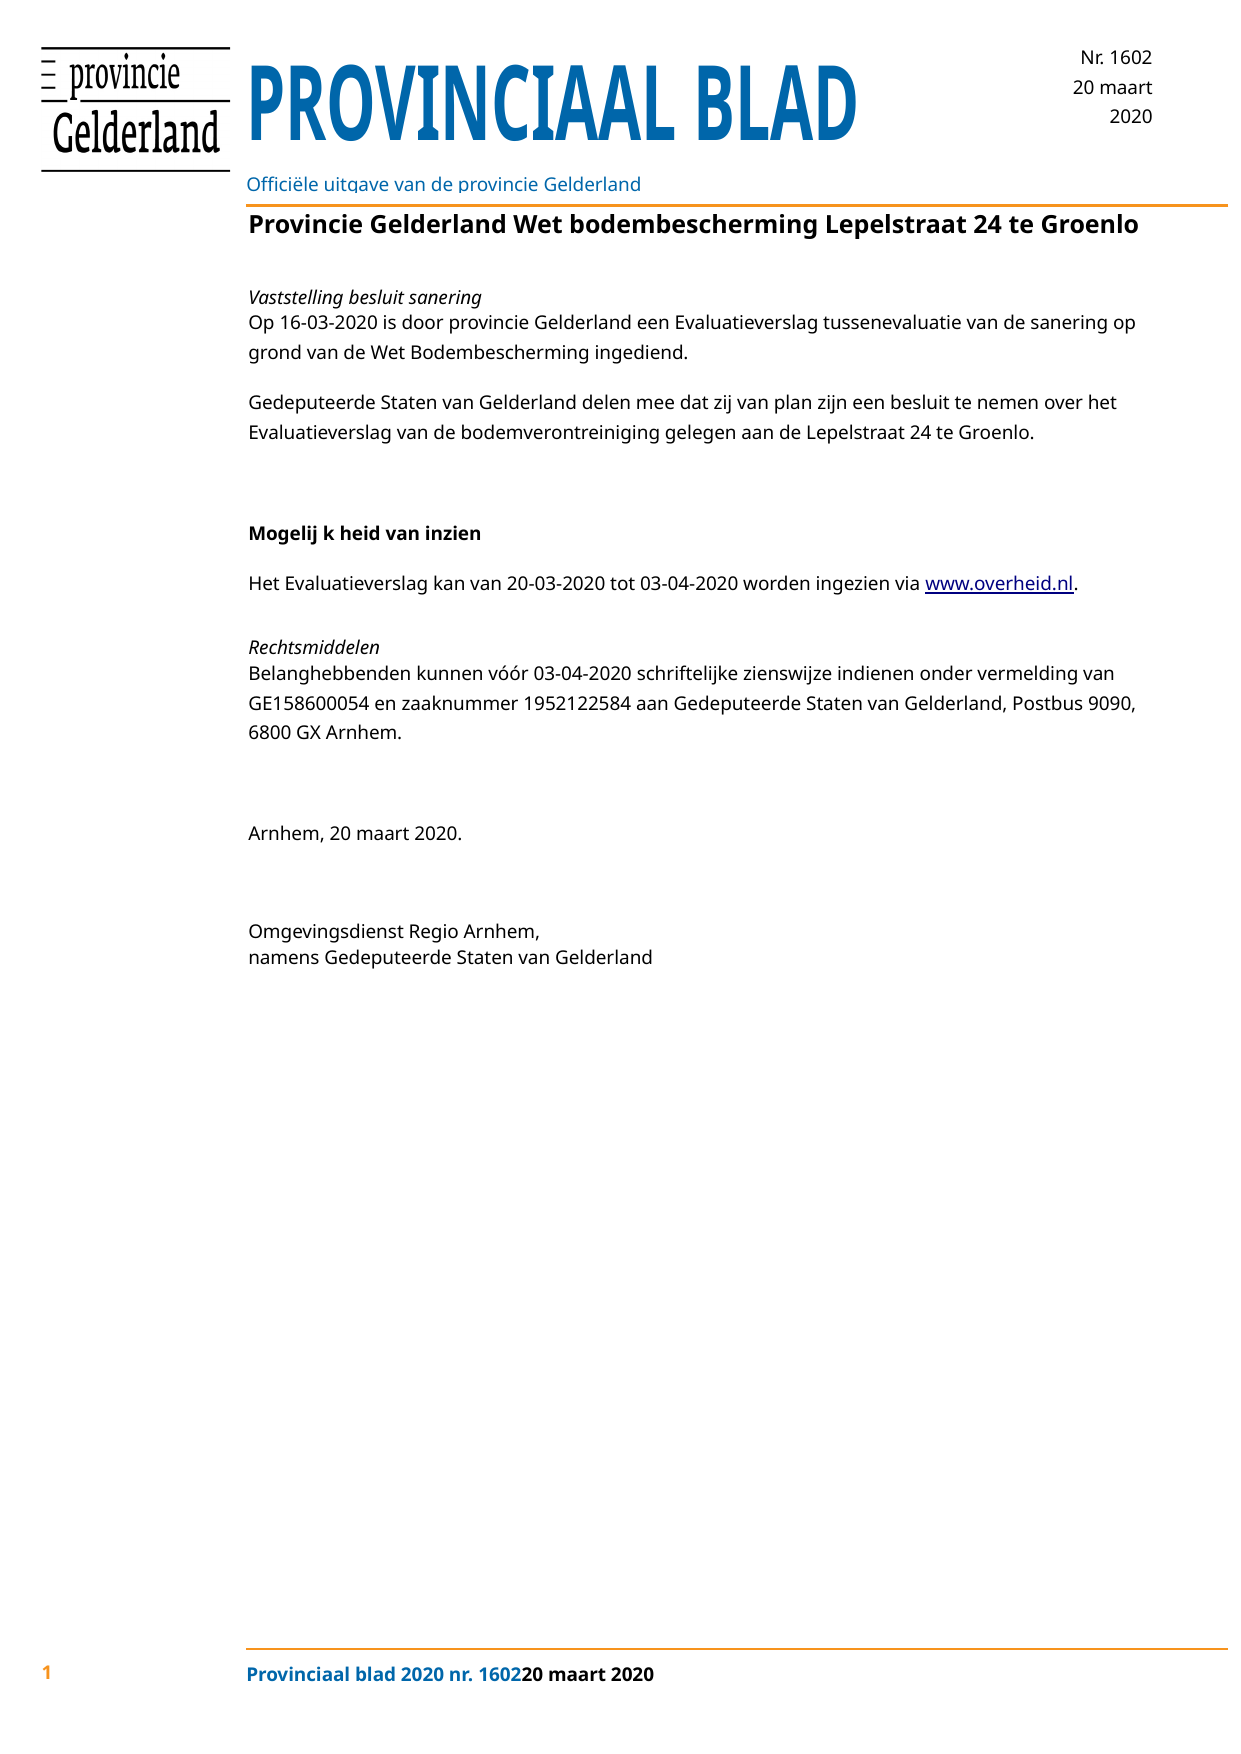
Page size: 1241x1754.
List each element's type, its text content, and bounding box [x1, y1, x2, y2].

text Gedeputeerde Staten van Gelderland delen mee dat zij van plan zijn een besluit te nemen over het Evaluatieverslag van de bodemverontreiniging gelegen aan de Lepelstraat 24 te Groenlo. [248, 389, 1152, 445]
text Het Evaluatieverslag kan van 20-03-2020 tot 03-04-2020 worden ingezien via www.overheid.nl. [248, 570, 1152, 596]
picture [41, 47, 231, 172]
text Vaststelling besluit sanering [248, 284, 1152, 309]
text Belanghebbenden kunnen vóór 03-04-2020 schriftelijke zienswijze indienen onder vermelding van GE158600054 en zaaknummer 1952122584 aan Gedeputeerde Staten van Gelderland, Postbus 9090, 6800 GX Arnhem. [248, 660, 1152, 745]
text Omgevingsdienst Regio Arnhem, [248, 918, 1152, 944]
text Op 16-03-2020 is door provincie Gelderland een Evaluatieverslag tussenevaluatie van de sanering op grond van de Wet Bodembescherming ingediend. [248, 309, 1152, 365]
text Mogelij k heid van inzien [248, 520, 1152, 546]
text Arnhem, 20 maart 2020. [248, 820, 1152, 846]
text namens Gedeputeerde Staten van Gelderland [248, 944, 1152, 970]
text Provincie Gelderland Wet bodembescherming Lepelstraat 24 te Groenlo [248, 207, 1152, 241]
text Rechtsmiddelen [248, 634, 1152, 660]
